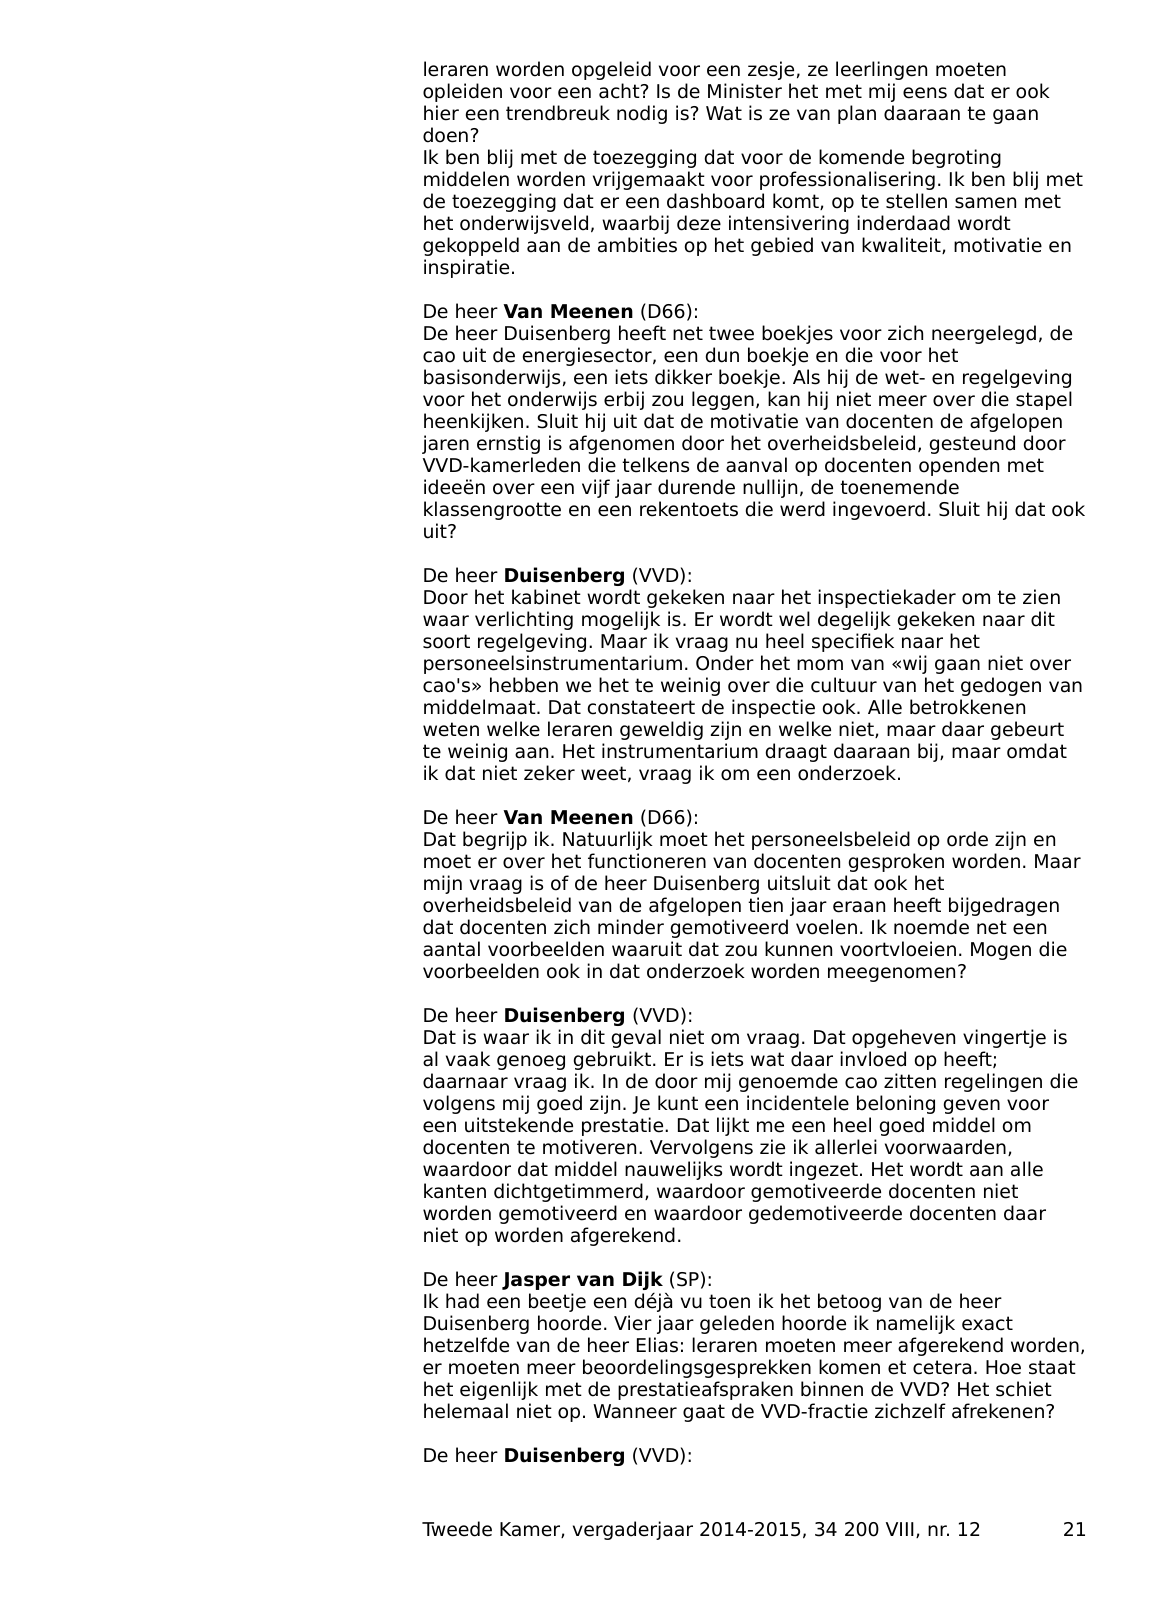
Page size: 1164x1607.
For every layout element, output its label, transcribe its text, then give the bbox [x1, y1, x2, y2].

text Dat is waar ik in dit geval niet om vraag. Dat opgeheven vingertje is al vaak genoeg gebruikt. Er is iets wat daar invloed op heeft; daarnaar vraag ik. In de door mij genoemde cao zitten regelingen die volgens mij goed zijn. Je kunt een incidentele beloning geven voor een uitstekende prestatie. Dat lijkt me een heel goed middel om docenten te motiveren. Vervolgens zie ik allerlei voorwaarden, waardoor dat middel nauwelijks wordt ingezet. Het wordt aan alle kanten dichtgetimmerd, waardoor gemotiveerde docenten niet worden gemotiveerd en waardoor gedemotiveerde docenten daar niet op worden afgerekend. [422, 1027, 1087, 1247]
text De heer Jasper van Dijk (SP): [422, 1269, 1087, 1291]
text De heer Duisenberg (VVD): [422, 1005, 1087, 1027]
text Dat begrijp ik. Natuurlijk moet het personeelsbeleid op orde zijn en moet er over het functioneren van docenten gesproken worden. Maar mijn vraag is of de heer Duisenberg uitsluit dat ook het overheidsbeleid van de afgelopen tien jaar eraan heeft bijgedragen dat docenten zich minder gemotiveerd voelen. Ik noemde net een aantal voorbeelden waaruit dat zou kunnen voortvloeien. Mogen die voorbeelden ook in dat onderzoek worden meegenomen? [422, 829, 1087, 983]
text Ik ben blij met de toezegging dat voor de komende begroting middelen worden vrijgemaakt voor professionalisering. Ik ben blij met de toezegging dat er een dashboard komt, op te stellen samen met het onderwijsveld, waarbij deze intensivering inderdaad wordt gekoppeld aan de ambities op het gebied van kwaliteit, motivatie en inspiratie. [422, 147, 1087, 279]
text leraren worden opgeleid voor een zesje, ze leerlingen moeten opleiden voor een acht? Is de Minister het met mij eens dat er ook hier een trendbreuk nodig is? Wat is ze van plan daaraan te gaan doen? [422, 59, 1087, 147]
text Ik had een beetje een déjà vu toen ik het betoog van de heer Duisenberg hoorde. Vier jaar geleden hoorde ik namelijk exact hetzelfde van de heer Elias: leraren moeten meer afgerekend worden, er moeten meer beoordelingsgesprekken komen et cetera. Hoe staat het eigenlijk met de prestatieafspraken binnen de VVD? Het schiet helemaal niet op. Wanneer gaat de VVD-fractie zichzelf afrekenen? [422, 1291, 1087, 1423]
text De heer Duisenberg (VVD): [422, 1445, 1087, 1467]
text De heer Duisenberg heeft net twee boekjes voor zich neergelegd, de cao uit de energiesector, een dun boekje en die voor het basisonderwijs, een iets dikker boekje. Als hij de wet- en regelgeving voor het onderwijs erbij zou leggen, kan hij niet meer over die stapel heenkijken. Sluit hij uit dat de motivatie van docenten de afgelopen jaren ernstig is afgenomen door het overheidsbeleid, gesteund door VVD-kamerleden die telkens de aanval op docenten openden met ideeën over een vijf jaar durende nullijn, de toenemende klassengrootte en een rekentoets die werd ingevoerd. Sluit hij dat ook uit? [422, 323, 1087, 543]
text De heer Duisenberg (VVD): [422, 565, 1087, 587]
text Door het kabinet wordt gekeken naar het inspectiekader om te zien waar verlichting mogelijk is. Er wordt wel degelijk gekeken naar dit soort regelgeving. Maar ik vraag nu heel specifiek naar het personeelsinstrumentarium. Onder het mom van «wij gaan niet over cao's» hebben we het te weinig over die cultuur van het gedogen van middelmaat. Dat constateert de inspectie ook. Alle betrokkenen weten welke leraren geweldig zijn en welke niet, maar daar gebeurt te weinig aan. Het instrumentarium draagt daaraan bij, maar omdat ik dat niet zeker weet, vraag ik om een onderzoek. [422, 587, 1087, 785]
text De heer Van Meenen (D66): [422, 807, 1087, 829]
text De heer Van Meenen (D66): [422, 301, 1087, 323]
